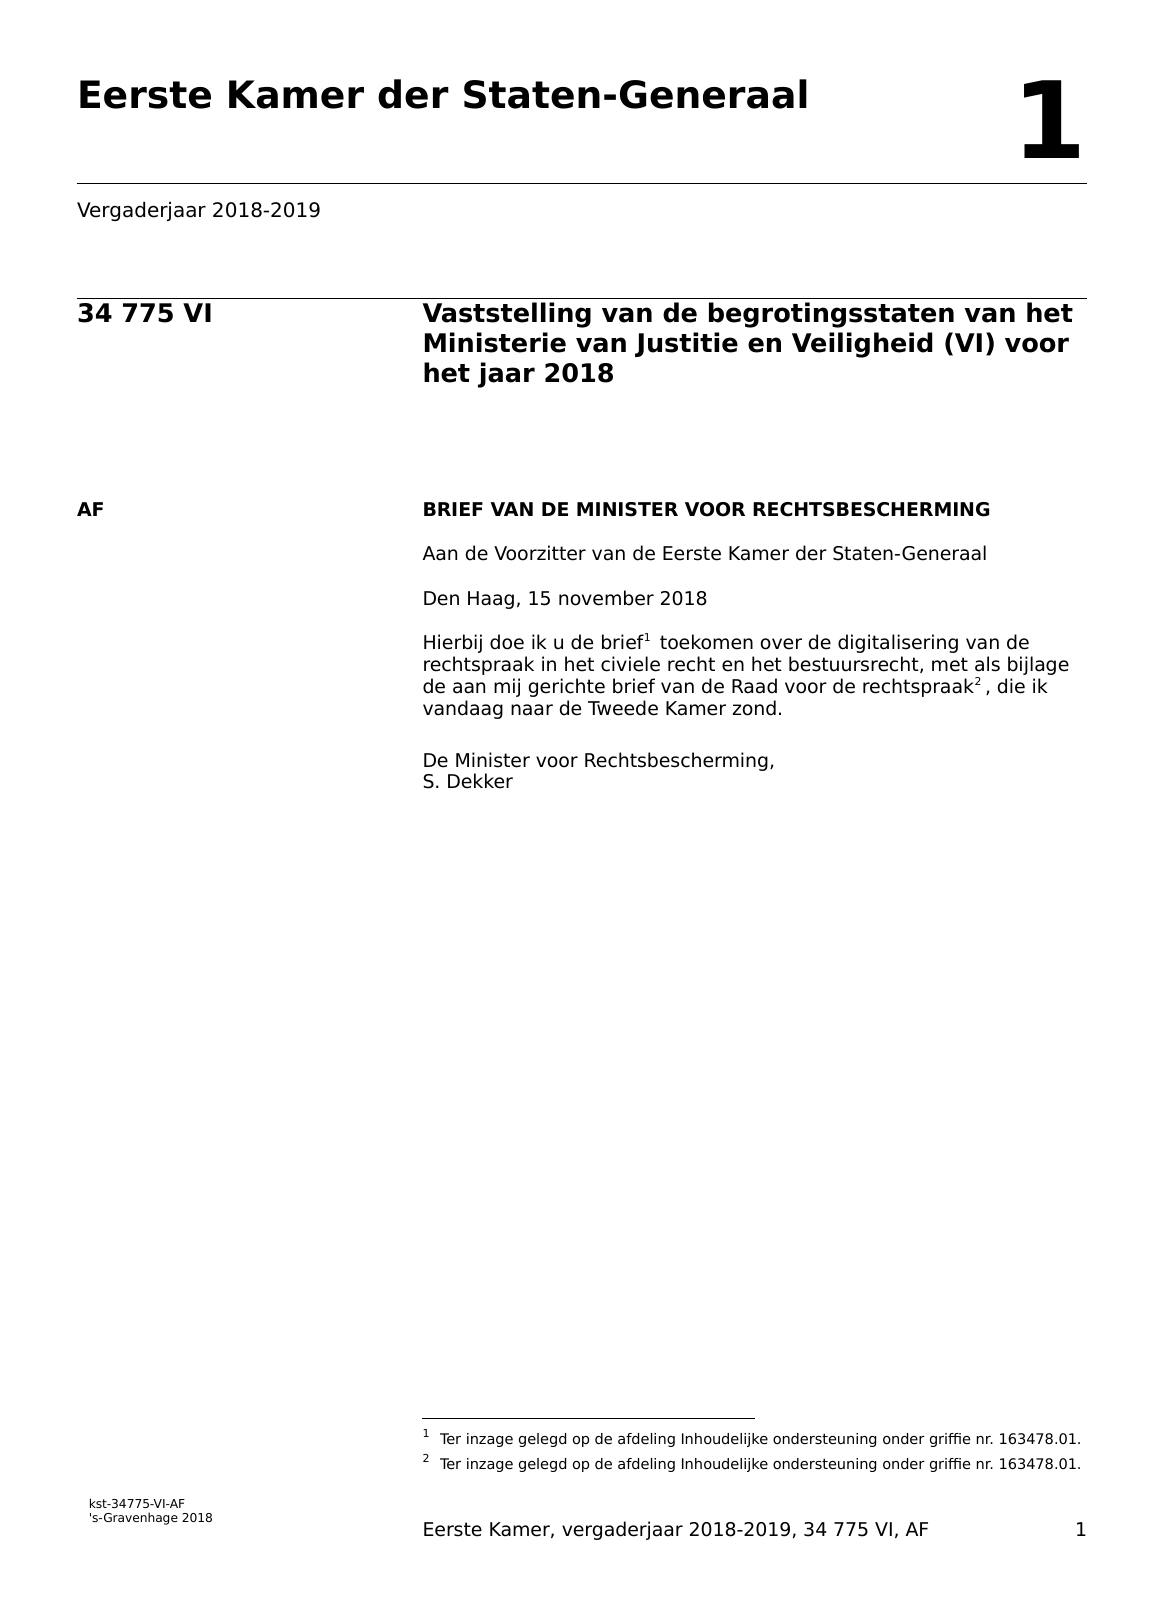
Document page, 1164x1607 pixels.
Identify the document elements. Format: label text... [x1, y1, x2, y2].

table_header 1 [886, 59, 1087, 183]
subtitle 34 775 VI Vaststelling van de begrotingsstaten van het Ministerie van Justitie en Veiligheid (VI) voor het jaar 2018 [77, 299, 1087, 388]
text kst-34775-VI-AF [88, 1497, 323, 1511]
text Den Haag, 15 november 2018 [422, 587, 1087, 609]
text Aan de Voorzitter van de Eerste Kamer der Staten-Generaal [422, 543, 1087, 565]
table_header Eerste Kamer der Staten-Generaal [77, 59, 886, 183]
text 's-Gravenhage 2018 [88, 1511, 323, 1525]
text Ter inzage gelegd op de afdeling Inhoudelijke ondersteuning onder griffie nr. 163478.01. [422, 1427, 1087, 1449]
text Ter inzage gelegd op de afdeling Inhoudelijke ondersteuning onder griffie nr. 163478.01. [422, 1452, 1087, 1474]
table_cell Vergaderjaar 2018-2019 [77, 184, 1087, 298]
text De Minister voor Rechtsbescherming, S. Dekker [422, 749, 1087, 793]
subtitle AF BRIEF VAN DE MINISTER VOOR RECHTSBESCHERMING [77, 499, 1087, 521]
text Hierbij doe ik u de brief toekomen over de digitalisering van de rechtspraak in het civiele recht en het bestuursrecht, met als bijlage de aan mij gerichte brief van de Raad voor de rechtspraak, die ik vandaag naar de Tweede Kamer zond. [422, 632, 1087, 719]
